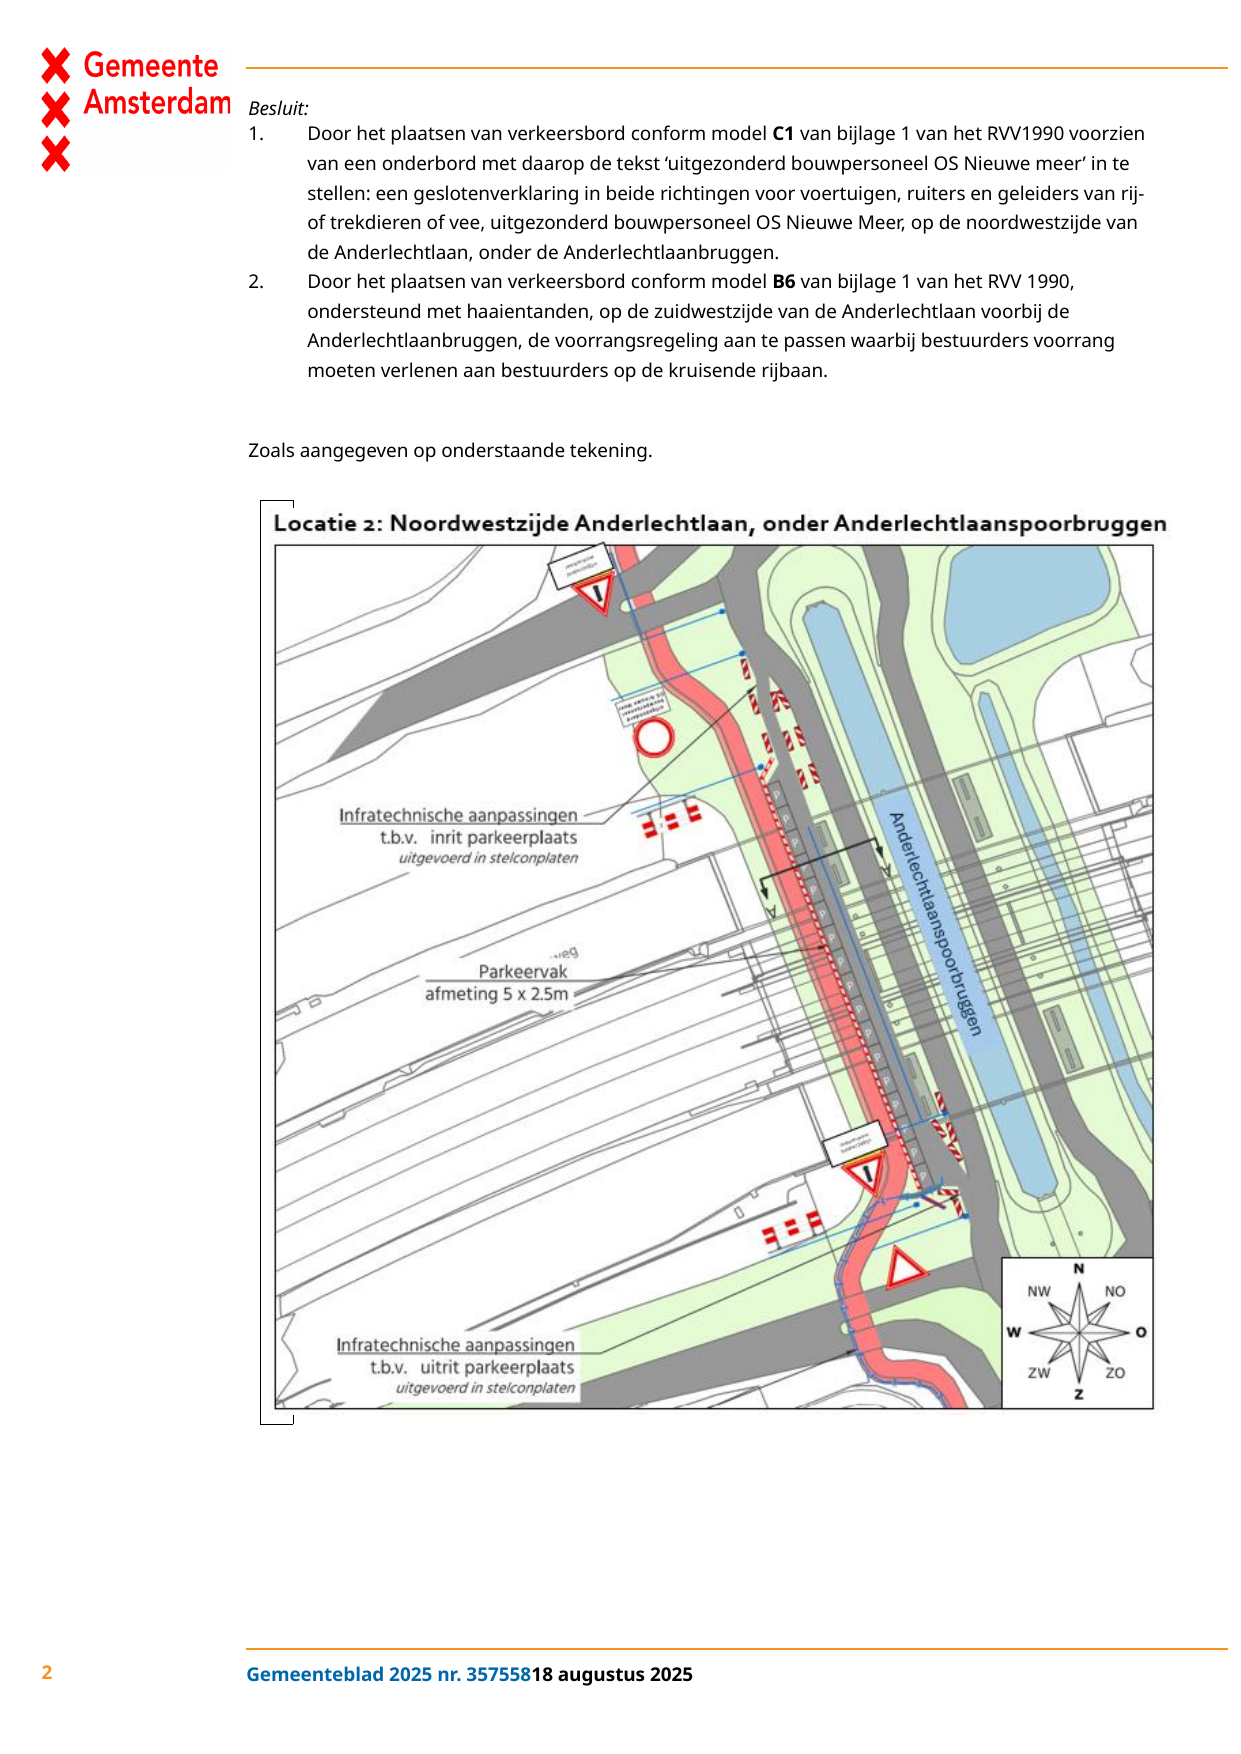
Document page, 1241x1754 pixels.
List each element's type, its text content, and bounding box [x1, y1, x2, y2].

picture [41, 47, 231, 172]
text Besluit: [248, 95, 1152, 121]
list Door het plaatsen van verkeersbord conform model B6 van bijlage 1 van het RVV 1990, ondersteund met haaientanden, op de zuidwestzijde van de Anderlechtlaan voorbij de Anderlechtlaanbruggen, de voorrangsregeling aan te passen waarbij bestuurders voorrang moeten verlenen aan bestuurders op de kruisende rijbaan. [248, 268, 1152, 383]
text Zoals aangegeven op onderstaande tekening. [248, 437, 1152, 463]
list Door het plaatsen van verkeersbord conform model C1 van bijlage 1 van het RVV1990 voorzien van een onderbord met daarop de tekst ‘uitgezonderd bouwpersoneel OS Nieuwe meer’ in te stellen: een geslotenverklaring in beide richtingen voor voertuigen, ruiters en geleiders van rij- of trekdieren of vee, uitgezonderd bouwpersoneel OS Nieuwe Meer, op de noordwestzijde van de Anderlechtlaan, onder de Anderlechtlaanbruggen. [248, 121, 1152, 264]
picture [268, 508, 1173, 1415]
